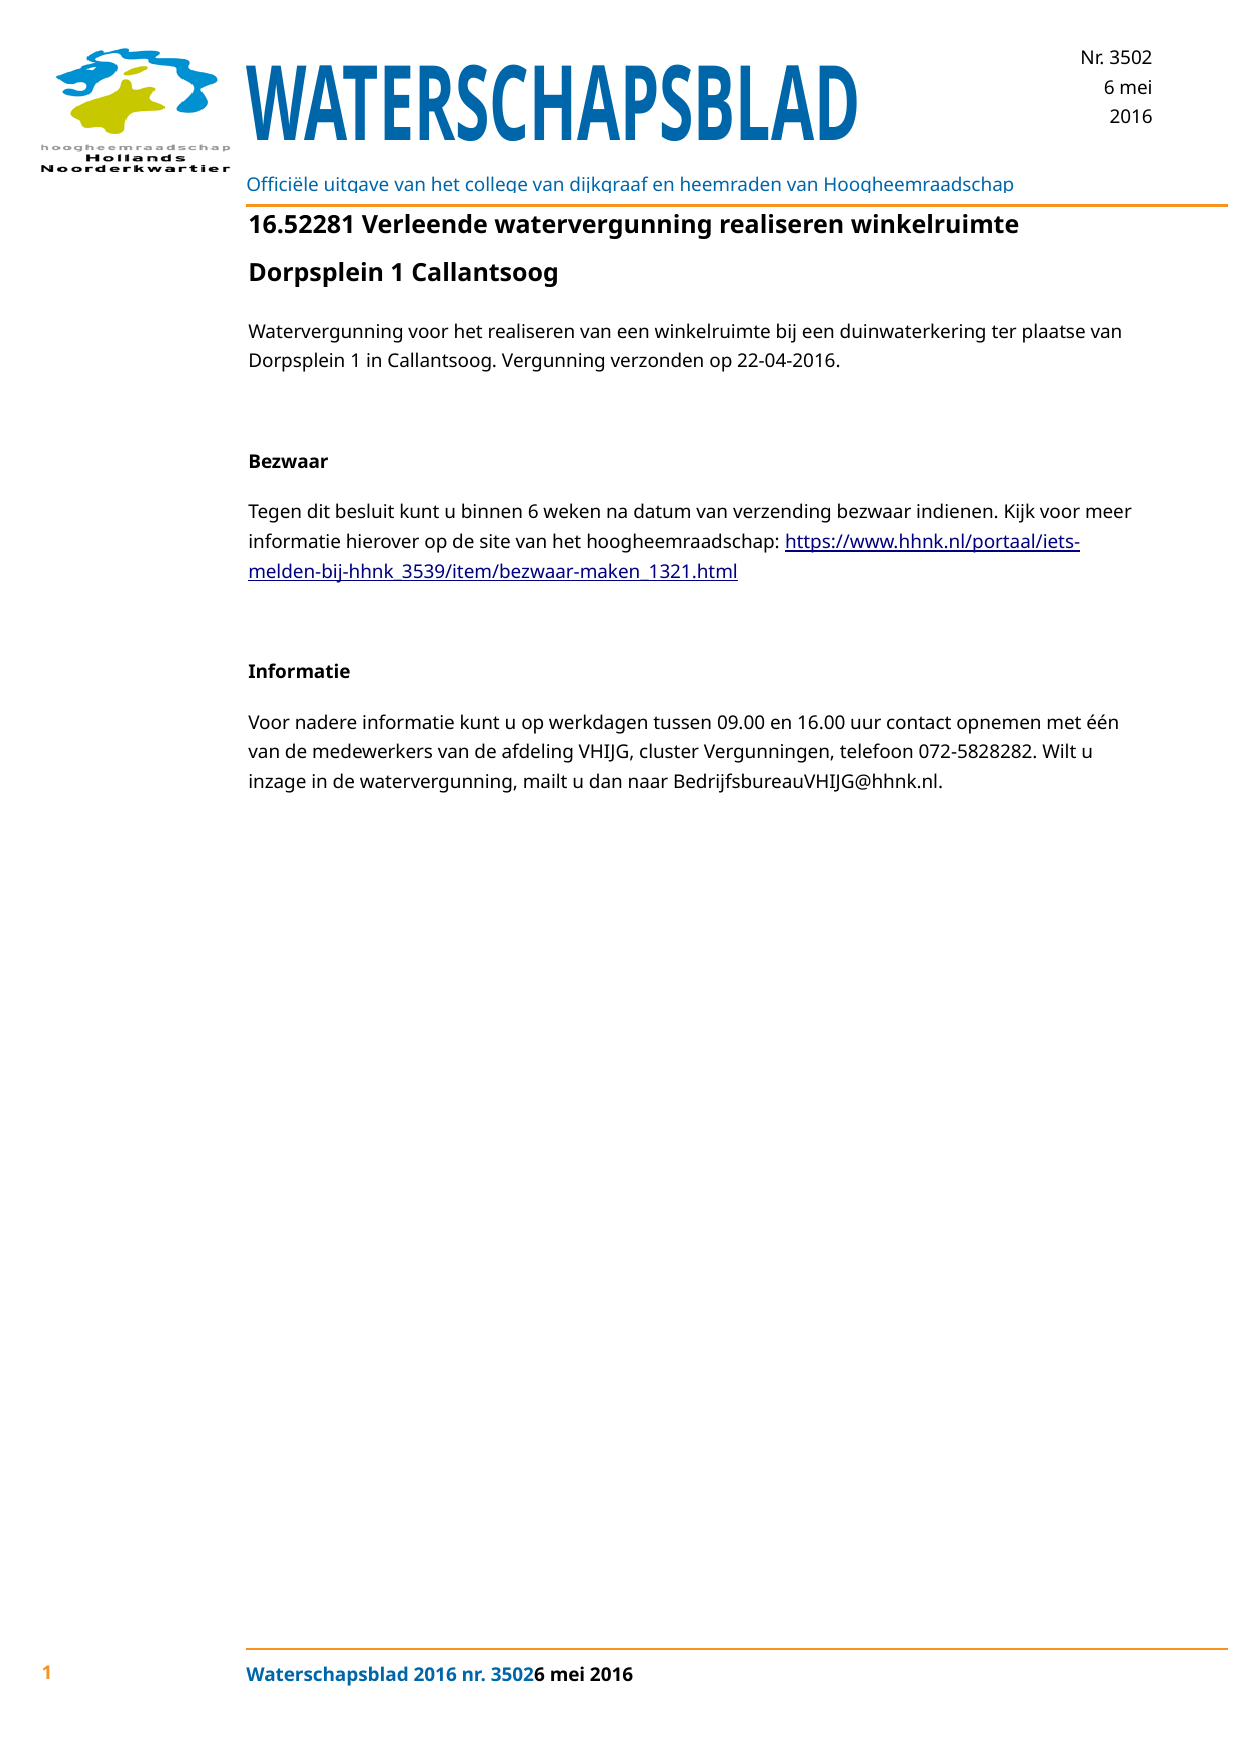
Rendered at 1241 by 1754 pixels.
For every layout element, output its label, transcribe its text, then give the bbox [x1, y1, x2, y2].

text Tegen dit besluit kunt u binnen 6 weken na datum van verzending bezwaar indienen. Kijk voor meer informatie hierover op de site van het hoogheemraadschap: https://www.hhnk.nl/portaal/iets-melden-bij-hhnk_3539/item/bezwaar-maken_1321.html [248, 499, 1152, 584]
text Bezwaar [248, 448, 1152, 474]
text Informatie [248, 659, 1152, 684]
picture [41, 47, 231, 172]
text Voor nadere informatie kunt u op werkdagen tussen 09.00 en 16.00 uur contact opnemen met één van de medewerkers van de afdeling VHIJG, cluster Vergunningen, telefoon 072-5828282. Wilt u inzage in de watervergunning, mailt u dan naar BedrijfsbureauVHIJG@hhnk.nl. [248, 709, 1152, 794]
text Watervergunning voor het realiseren van een winkelruimte bij een duinwaterkering ter plaatse van Dorpsplein 1 in Callantsoog. Vergunning verzonden op 22-04-2016. [248, 318, 1152, 373]
text 16.52281 Verleende watervergunning realiseren winkelruimte Dorpsplein 1 Callantsoog [248, 207, 1152, 288]
